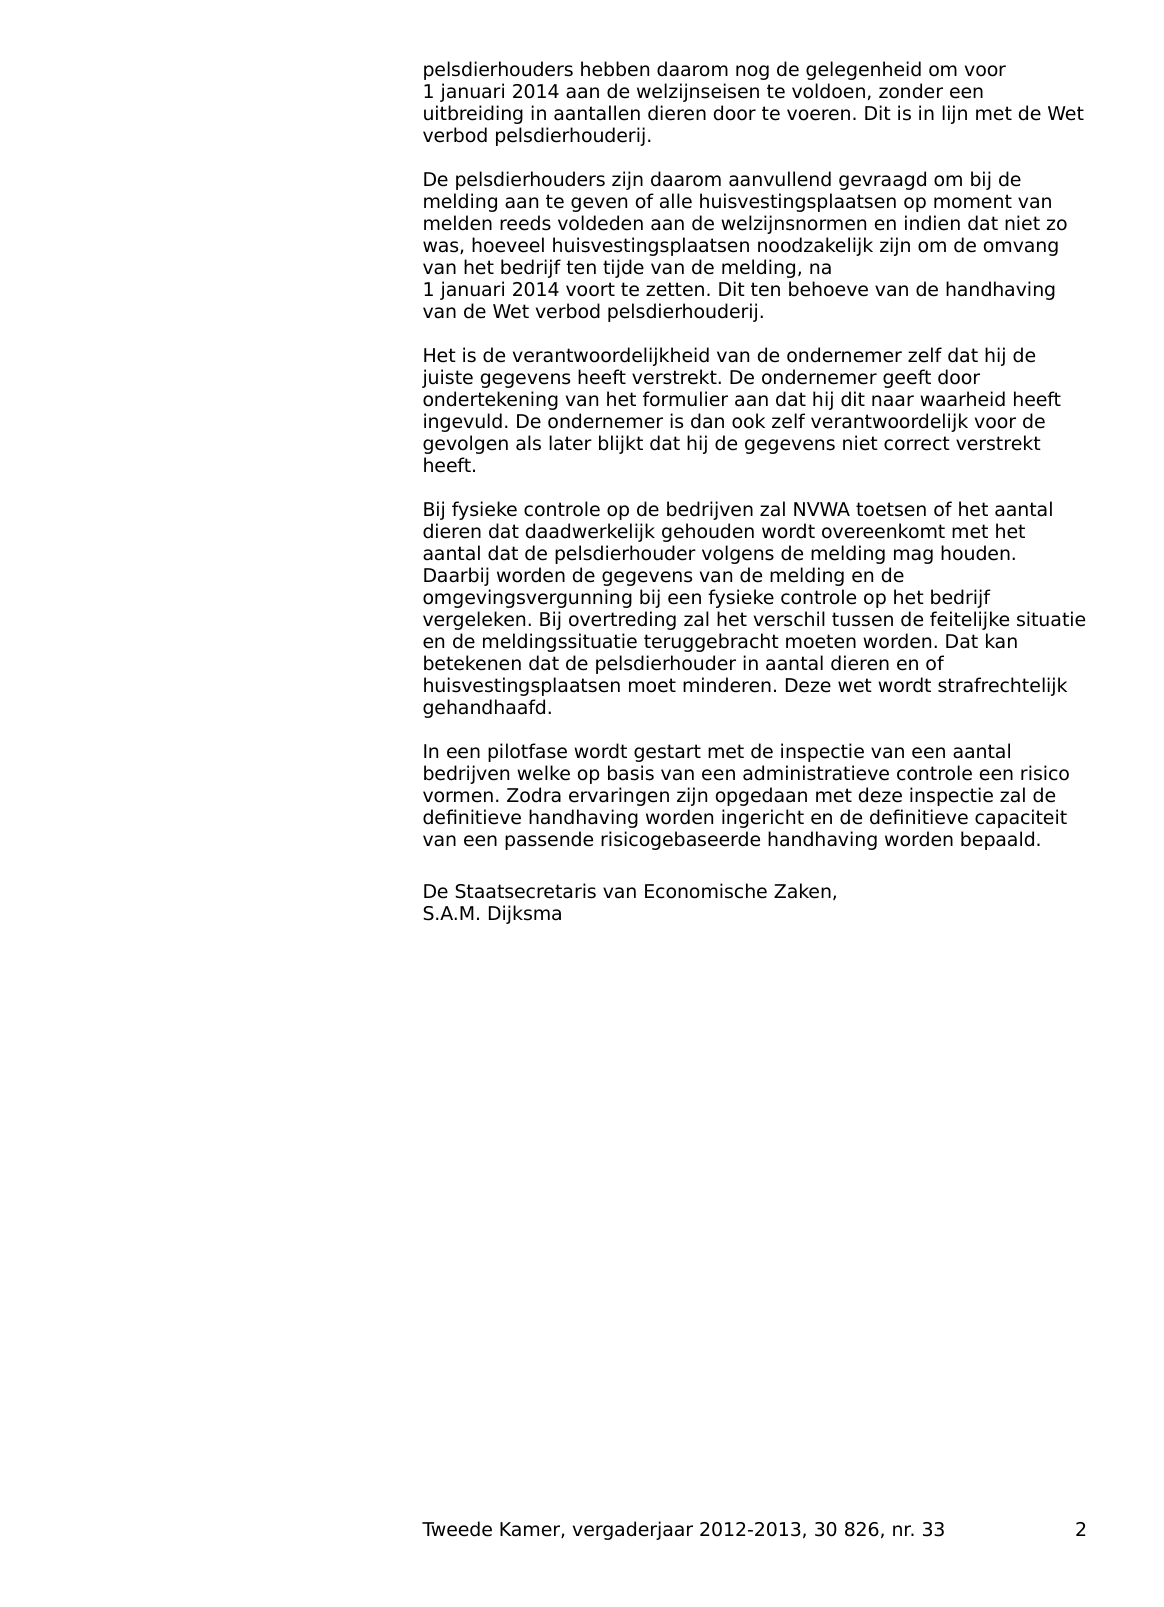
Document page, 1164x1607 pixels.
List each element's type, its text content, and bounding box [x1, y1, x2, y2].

text 1 januari 2014 voort te zetten. Dit ten behoeve van de handhaving van de Wet verbod pelsdierhouderij. [422, 279, 1087, 323]
text Het is de verantwoordelijkheid van de ondernemer zelf dat hij de juiste gegevens heeft verstrekt. De ondernemer geeft door ondertekening van het formulier aan dat hij dit naar waarheid heeft ingevuld. De ondernemer is dan ook zelf verantwoordelijk voor de gevolgen als later blijkt dat hij de gegevens niet correct verstrekt heeft. [422, 345, 1087, 477]
text De pelsdierhouders zijn daarom aanvullend gevraagd om bij de melding aan te geven of alle huisvestingsplaatsen op moment van melden reeds voldeden aan de welzijnsnormen en indien dat niet zo was, hoeveel huisvestingsplaatsen noodzakelijk zijn om de omvang van het bedrijf ten tijde van de melding, na [422, 169, 1087, 279]
text De Staatsecretaris van Economische Zaken, S.A.M. Dijksma [422, 881, 1087, 925]
text In een pilotfase wordt gestart met de inspectie van een aantal bedrijven welke op basis van een administratieve controle een risico vormen. Zodra ervaringen zijn opgedaan met deze inspectie zal de definitieve handhaving worden ingericht en de definitieve capaciteit van een passende risicogebaseerde handhaving worden bepaald. [422, 741, 1087, 851]
text Bij fysieke controle op de bedrijven zal NVWA toetsen of het aantal dieren dat daadwerkelijk gehouden wordt overeenkomt met het aantal dat de pelsdierhouder volgens de melding mag houden. Daarbij worden de gegevens van de melding en de omgevingsvergunning bij een fysieke controle op het bedrijf vergeleken. Bij overtreding zal het verschil tussen de feitelijke situatie en de meldingssituatie teruggebracht moeten worden. Dat kan betekenen dat de pelsdierhouder in aantal dieren en of huisvestingsplaatsen moet minderen. Deze wet wordt strafrechtelijk gehandhaafd. [422, 499, 1087, 719]
text pelsdierhouders hebben daarom nog de gelegenheid om voor 1 januari 2014 aan de welzijnseisen te voldoen, zonder een uitbreiding in aantallen dieren door te voeren. Dit is in lijn met de Wet verbod pelsdierhouderij. [422, 59, 1087, 147]
